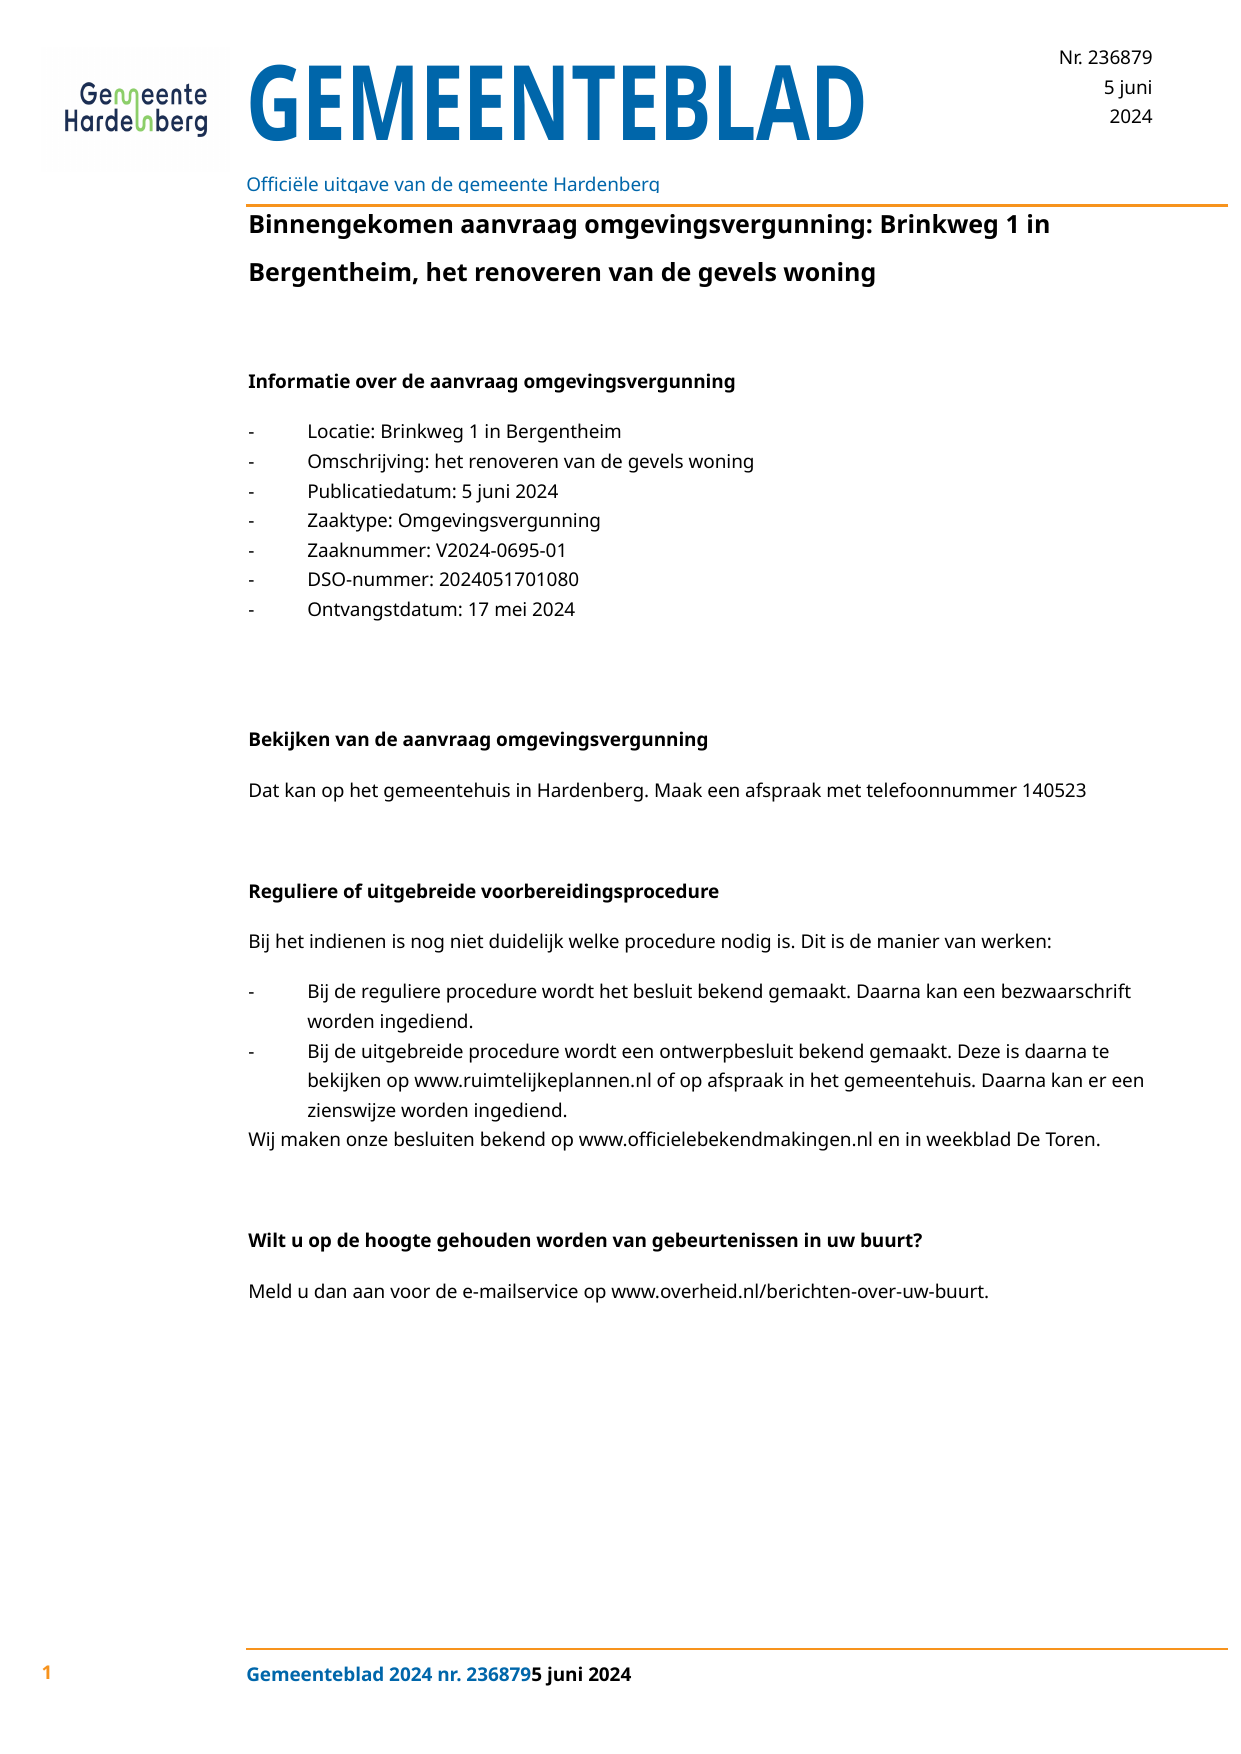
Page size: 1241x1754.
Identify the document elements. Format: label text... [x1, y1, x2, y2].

text Reguliere of uitgebreide voorbereidingsprocedure [248, 878, 1152, 904]
text Informatie over de aanvraag omgevingsvergunning [248, 368, 1152, 394]
list Publicatiedatum: 5 juni 2024 [248, 478, 1152, 504]
list Locatie: Brinkweg 1 in Bergentheim [248, 419, 1152, 444]
list Zaaknummer: V2024-0695-01 [248, 537, 1152, 563]
list Ontvangstdatum: 17 mei 2024 [248, 596, 1152, 622]
list Zaaktype: Omgevingsvergunning [248, 507, 1152, 533]
list Bij de reguliere procedure wordt het besluit bekend gemaakt. Daarna kan een bezwaarschrift worden ingediend. [248, 979, 1152, 1034]
list Omschrijving: het renoveren van de gevels woning [248, 448, 1152, 474]
text Meld u dan aan voor de e-mailservice op www.overheid.nl/berichten-over-uw-buurt. [248, 1278, 1152, 1304]
text Dat kan op het gemeentehuis in Hardenberg. Maak een afspraak met telefoonnummer 140523 [248, 777, 1152, 803]
text Bekijken van de aanvraag omgevingsvergunning [248, 727, 1152, 752]
picture [41, 47, 231, 172]
text Wij maken onze besluiten bekend op www.officielebekendmakingen.nl en in weekblad De Toren. [248, 1127, 1152, 1152]
list Bij de uitgebreide procedure wordt een ontwerpbesluit bekend gemaakt. Deze is daarna te bekijken op www.ruimtelijkeplannen.nl of op afspraak in het gemeentehuis. Daarna kan er een zienswijze worden ingediend. [248, 1038, 1152, 1123]
text Binnengekomen aanvraag omgevingsvergunning: Brinkweg 1 in Bergentheim, het renoveren van de gevels woning [248, 207, 1152, 288]
list DSO-nummer: 2024051701080 [248, 567, 1152, 592]
text Bij het indienen is nog niet duidelijk welke procedure nodig is. Dit is de manier van werken: [248, 928, 1152, 954]
text Wilt u op de hoogte gehouden worden van gebeurtenissen in uw buurt? [248, 1227, 1152, 1253]
